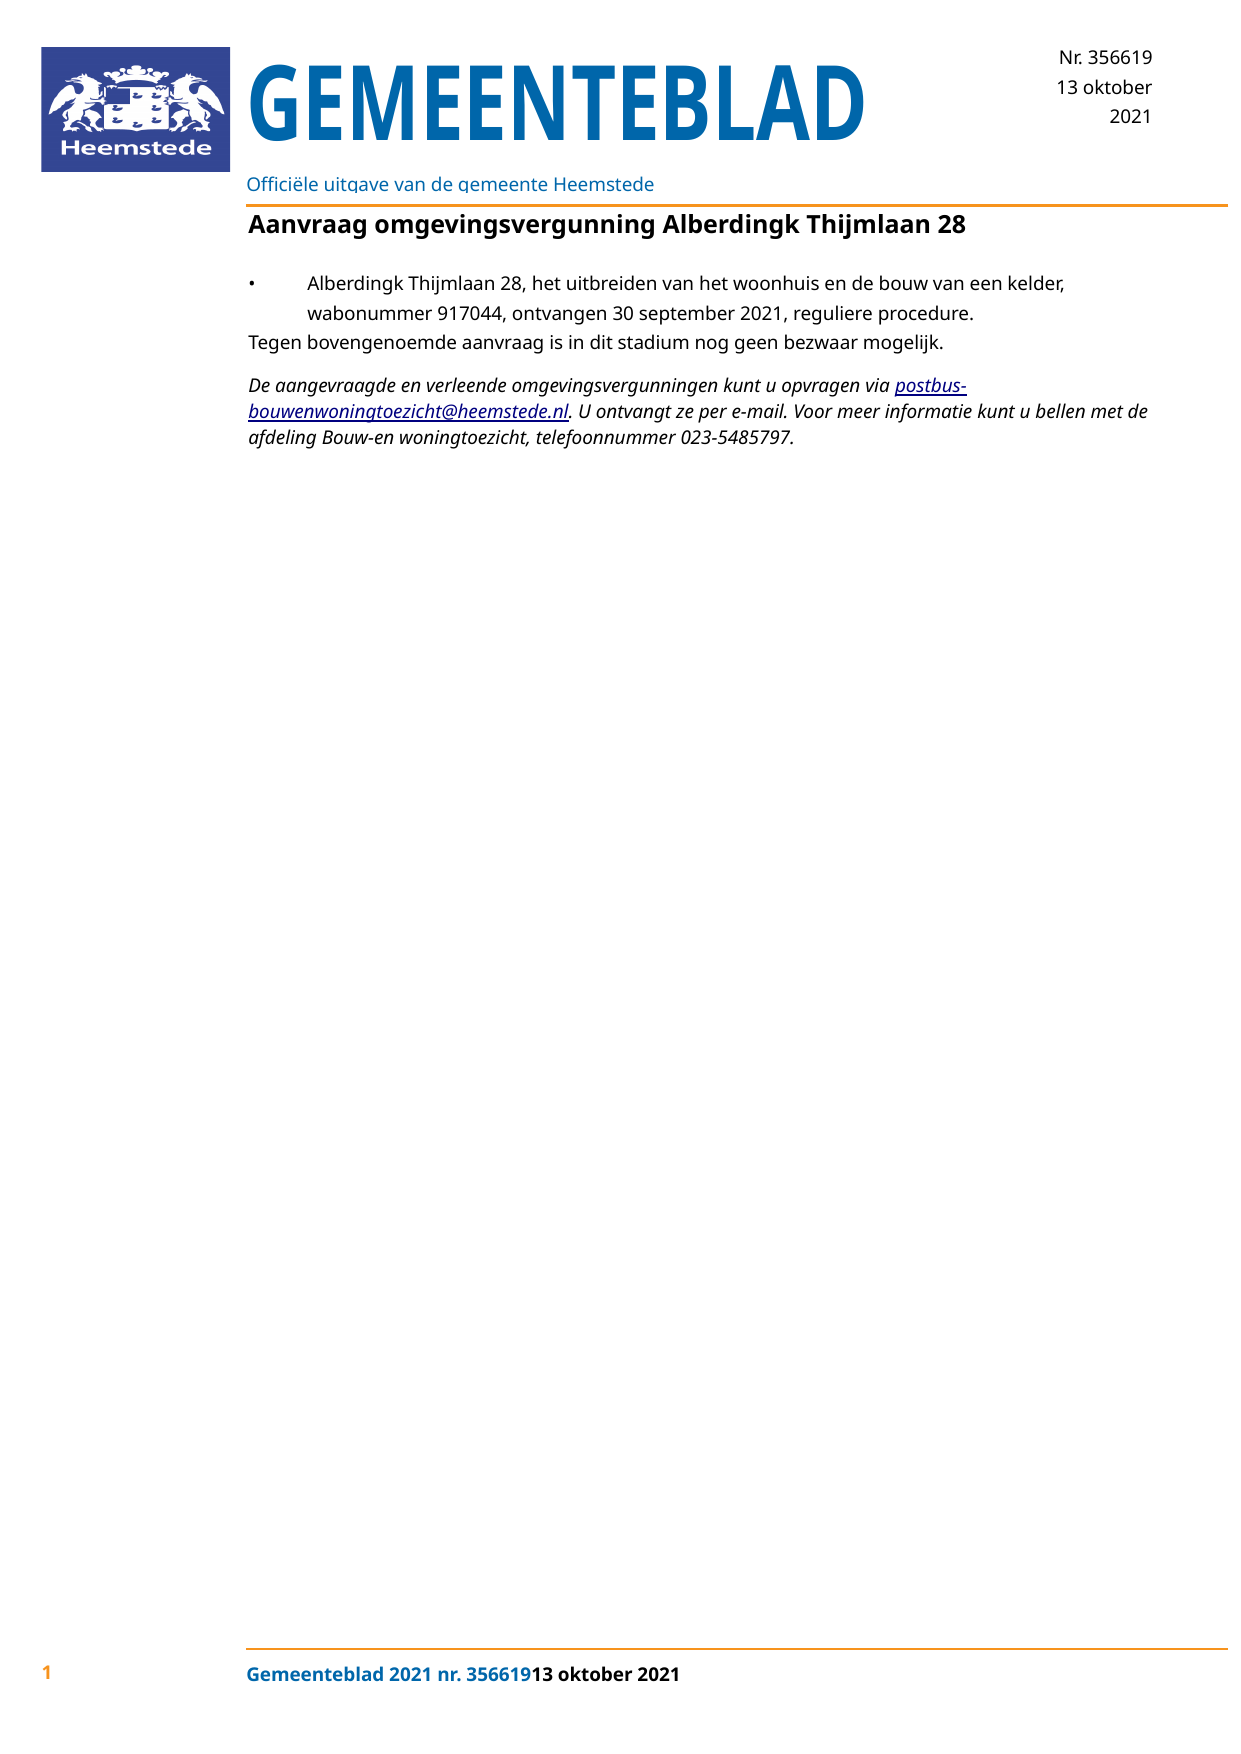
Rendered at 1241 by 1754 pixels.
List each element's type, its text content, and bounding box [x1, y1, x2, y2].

text De aangevraagde en verleende omgevingsvergunningen kunt u opvragen via postbus-bouwenwoningtoezicht@heemstede.nl. U ontvangt ze per e-mail. Voor meer informatie kunt u bellen met de afdeling Bouw-en woningtoezicht, telefoonnummer 023-5485797. [248, 373, 1152, 450]
list Alberdingk Thijmlaan 28, het uitbreiden van het woonhuis en de bouw van een kelder, wabonummer 917044, ontvangen 30 september 2021, reguliere procedure. [248, 270, 1152, 326]
picture [41, 47, 231, 172]
text Aanvraag omgevingsvergunning Alberdingk Thijmlaan 28 [248, 207, 1152, 241]
text Tegen bovengenoemde aanvraag is in dit stadium nog geen bezwaar mogelijk. [248, 329, 1152, 355]
